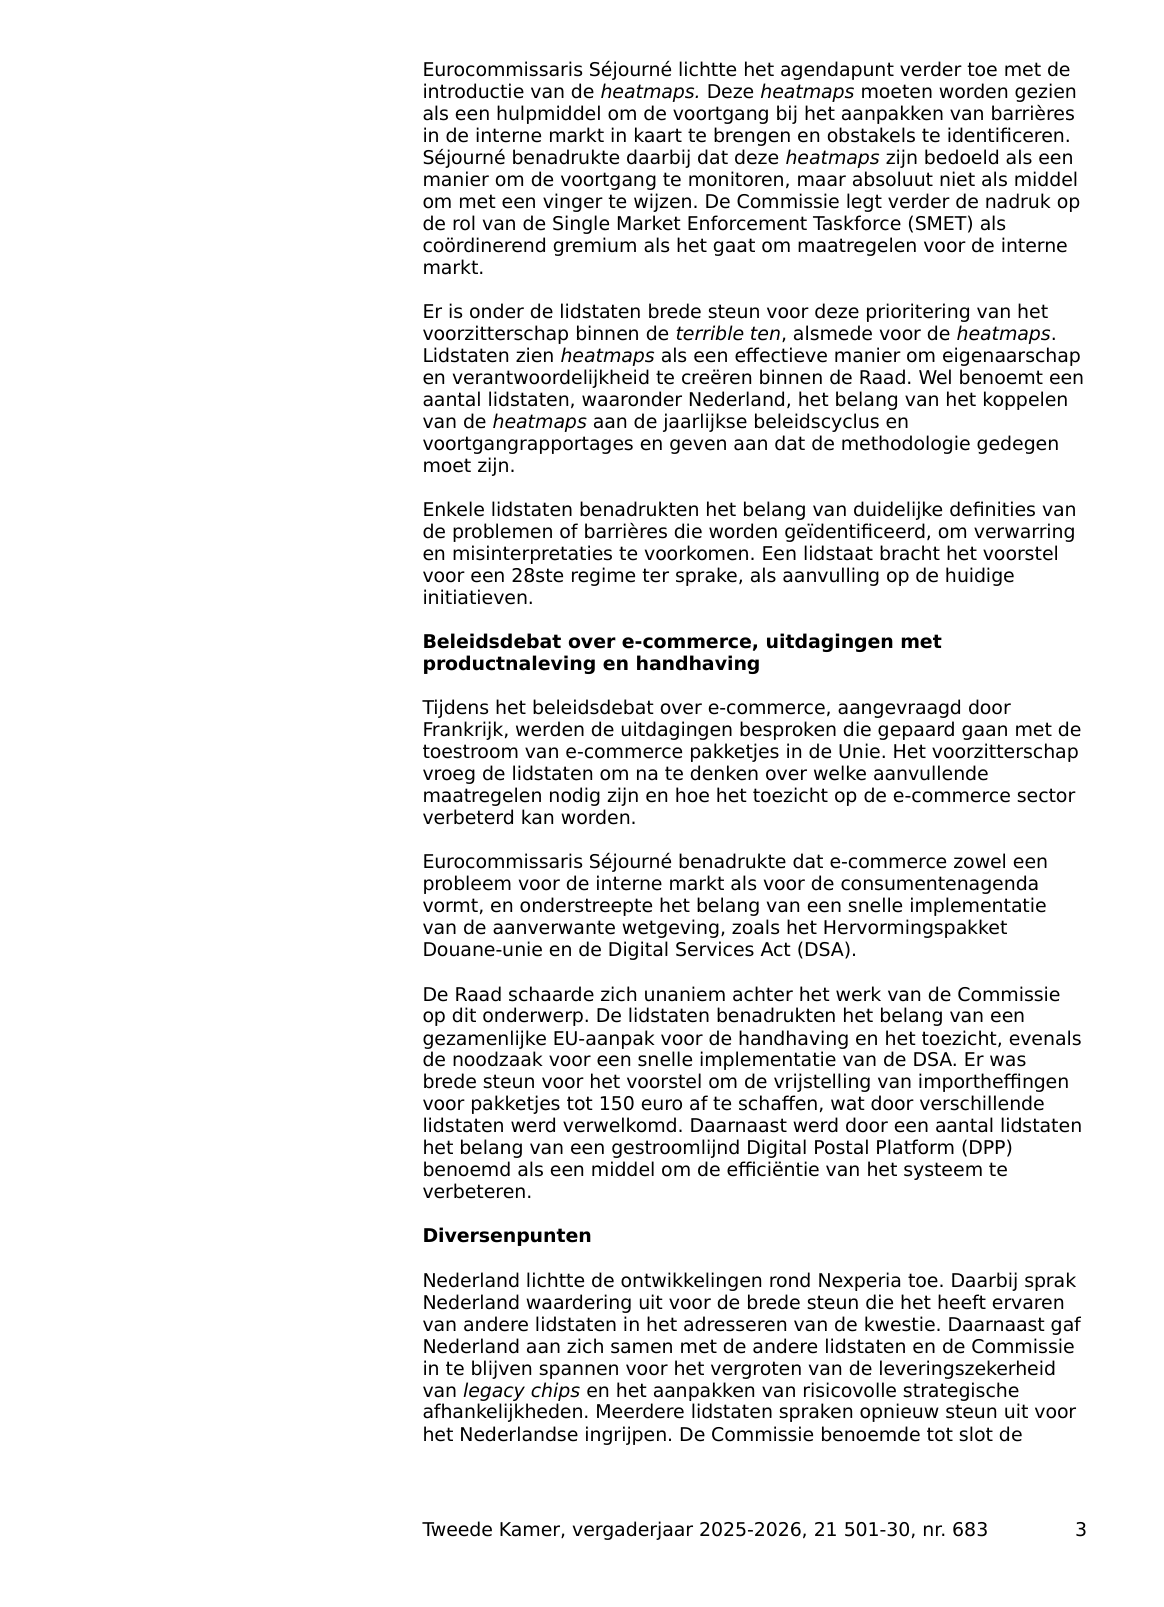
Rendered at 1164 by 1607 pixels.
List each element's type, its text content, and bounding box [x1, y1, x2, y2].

subtitle Diversenpunten [422, 1225, 1087, 1247]
text Nederland lichtte de ontwikkelingen rond Nexperia toe. Daarbij sprak Nederland waardering uit voor de brede steun die het heeft ervaren van andere lidstaten in het adresseren van de kwestie. Daarnaast gaf Nederland aan zich samen met de andere lidstaten en de Commissie in te blijven spannen voor het vergroten van de leveringszekerheid van legacy chips en het aanpakken van risicovolle strategische afhankelijkheden. Meerdere lidstaten spraken opnieuw steun uit voor het Nederlandse ingrijpen. De Commissie benoemde tot slot de [422, 1269, 1087, 1445]
text Er is onder de lidstaten brede steun voor deze prioritering van het voorzitterschap binnen de terrible ten, alsmede voor de heatmaps. Lidstaten zien heatmaps als een effectieve manier om eigenaarschap en verantwoordelijkheid te creëren binnen de Raad. Wel benoemt een aantal lidstaten, waaronder Nederland, het belang van het koppelen van de heatmaps aan de jaarlijkse beleidscyclus en voortgangrapportages en geven aan dat de methodologie gedegen moet zijn. [422, 301, 1087, 477]
text Eurocommissaris Séjourné benadrukte dat e-commerce zowel een probleem voor de interne markt als voor de consumentenagenda vormt, en onderstreepte het belang van een snelle implementatie van de aanverwante wetgeving, zoals het Hervormingspakket Douane-unie en de Digital Services Act (DSA). [422, 851, 1087, 961]
text Eurocommissaris Séjourné lichtte het agendapunt verder toe met de introductie van de heatmaps. Deze heatmaps moeten worden gezien als een hulpmiddel om de voortgang bij het aanpakken van barrières in de interne markt in kaart te brengen en obstakels te identificeren. Séjourné benadrukte daarbij dat deze heatmaps zijn bedoeld als een manier om de voortgang te monitoren, maar absoluut niet als middel om met een vinger te wijzen. De Commissie legt verder de nadruk op de rol van de Single Market Enforcement Taskforce (SMET) als coördinerend gremium als het gaat om maatregelen voor de interne markt. [422, 59, 1087, 279]
text Tijdens het beleidsdebat over e-commerce, aangevraagd door Frankrijk, werden de uitdagingen besproken die gepaard gaan met de toestroom van e-commerce pakketjes in de Unie. Het voorzitterschap vroeg de lidstaten om na te denken over welke aanvullende maatregelen nodig zijn en hoe het toezicht op de e-commerce sector verbeterd kan worden. [422, 697, 1087, 829]
text De Raad schaarde zich unaniem achter het werk van de Commissie op dit onderwerp. De lidstaten benadrukten het belang van een gezamenlijke EU-aanpak voor de handhaving en het toezicht, evenals de noodzaak voor een snelle implementatie van de DSA. Er was brede steun voor het voorstel om de vrijstelling van importheffingen voor pakketjes tot 150 euro af te schaffen, wat door verschillende lidstaten werd verwelkomd. Daarnaast werd door een aantal lidstaten het belang van een gestroomlijnd Digital Postal Platform (DPP) benoemd als een middel om de efficiëntie van het systeem te verbeteren. [422, 983, 1087, 1203]
text Enkele lidstaten benadrukten het belang van duidelijke definities van de problemen of barrières die worden geïdentificeerd, om verwarring en misinterpretaties te voorkomen. Een lidstaat bracht het voorstel voor een 28ste regime ter sprake, als aanvulling op de huidige initiatieven. [422, 499, 1087, 609]
subtitle Beleidsdebat over e-commerce, uitdagingen met productnaleving en handhaving [422, 631, 1087, 675]
